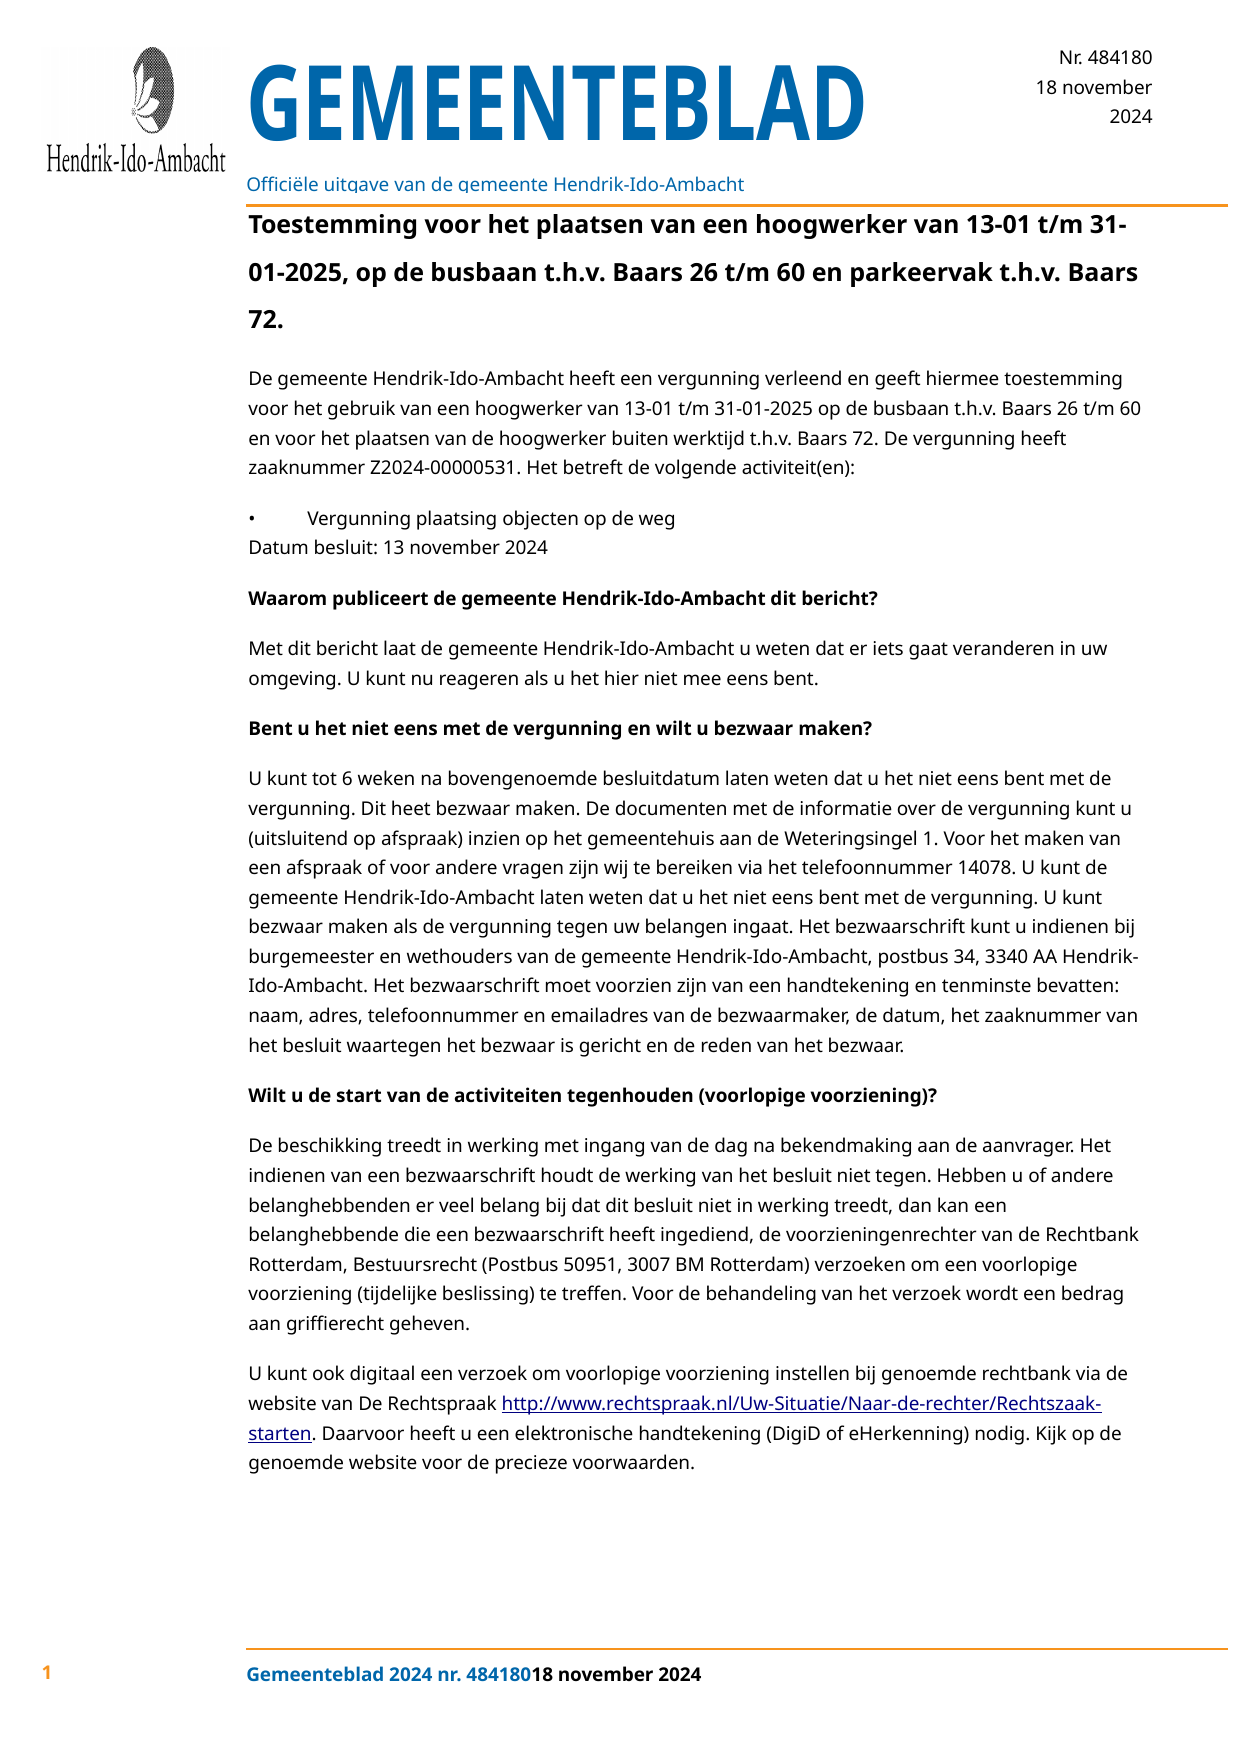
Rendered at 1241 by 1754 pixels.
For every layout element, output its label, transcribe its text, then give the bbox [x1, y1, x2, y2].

text Bent u het niet eens met de vergunning en wilt u bezwaar maken? [248, 715, 1152, 741]
text De beschikking treedt in werking met ingang van de dag na bekendmaking aan de aanvrager. Het indienen van een bezwaarschrift houdt de werking van het besluit niet tegen. Hebben u of andere belanghebbenden er veel belang bij dat dit besluit niet in werking treedt, dan kan een belanghebbende die een bezwaarschrift heeft ingediend, de voorzieningenrechter van de Rechtbank Rotterdam, Bestuursrecht (Postbus 50951, 3007 BM Rotterdam) verzoeken om een voorlopige voorziening (tijdelijke beslissing) te treffen. Voor de behandeling van het verzoek wordt een bedrag aan griffierecht geheven. [248, 1133, 1152, 1336]
text U kunt tot 6 weken na bovengenoemde besluitdatum laten weten dat u het niet eens bent met de vergunning. Dit heet bezwaar maken. De documenten met de informatie over de vergunning kunt u (uitsluitend op afspraak) inzien op het gemeentehuis aan de Weteringsingel 1. Voor het maken van een afspraak of voor andere vragen zijn wij te bereiken via het telefoonnummer 14078. U kunt de gemeente Hendrik-Ido-Ambacht laten weten dat u het niet eens bent met de vergunning. U kunt bezwaar maken als de vergunning tegen uw belangen ingaat. Het bezwaarschrift kunt u indienen bij burgemeester en wethouders van de gemeente Hendrik-Ido-Ambacht, postbus 34, 3340 AA Hendrik-Ido-Ambacht. Het bezwaarschrift moet voorzien zijn van een handtekening en tenminste bevatten: naam, adres, telefoonnummer en emailadres van de bezwaarmaker, de datum, het zaaknummer van het besluit waartegen het bezwaar is gericht en de reden van het bezwaar. [248, 766, 1152, 1057]
list Vergunning plaatsing objecten op de weg [248, 505, 1152, 530]
text Met dit bericht laat de gemeente Hendrik-Ido-Ambacht u weten dat er iets gaat veranderen in uw omgeving. U kunt nu reageren als u het hier niet mee eens bent. [248, 635, 1152, 690]
text U kunt ook digitaal een verzoek om voorlopige voorziening instellen bij genoemde rechtbank via de website van De Rechtspraak http://www.rechtspraak.nl/Uw-Situatie/Naar-de-rechter/Rechtszaak-starten. Daarvoor heeft u een elektronische handtekening (DigiD of eHerkenning) nodig. Kijk op de genoemde website voor de precieze voorwaarden. [248, 1361, 1152, 1475]
text Waarom publiceert de gemeente Hendrik-Ido-Ambacht dit bericht? [248, 585, 1152, 610]
text Wilt u de start van de activiteiten tegenhouden (voorlopige voorziening)? [248, 1082, 1152, 1108]
picture [41, 47, 231, 172]
text Toestemming voor het plaatsen van een hoogwerker van 13-01 t/m 31-01-2025, op de busbaan t.h.v. Baars 26 t/m 60 en parkeervak t.h.v. Baars 72. [248, 207, 1152, 336]
text Datum besluit: 13 november 2024 [248, 534, 1152, 560]
text De gemeente Hendrik-Ido-Ambacht heeft een vergunning verleend en geeft hiermee toestemming voor het gebruik van een hoogwerker van 13-01 t/m 31-01-2025 op de busbaan t.h.v. Baars 26 t/m 60 en voor het plaatsen van de hoogwerker buiten werktijd t.h.v. Baars 72. De vergunning heeft zaaknummer Z2024-00000531. Het betreft de volgende activiteit(en): [248, 366, 1152, 480]
